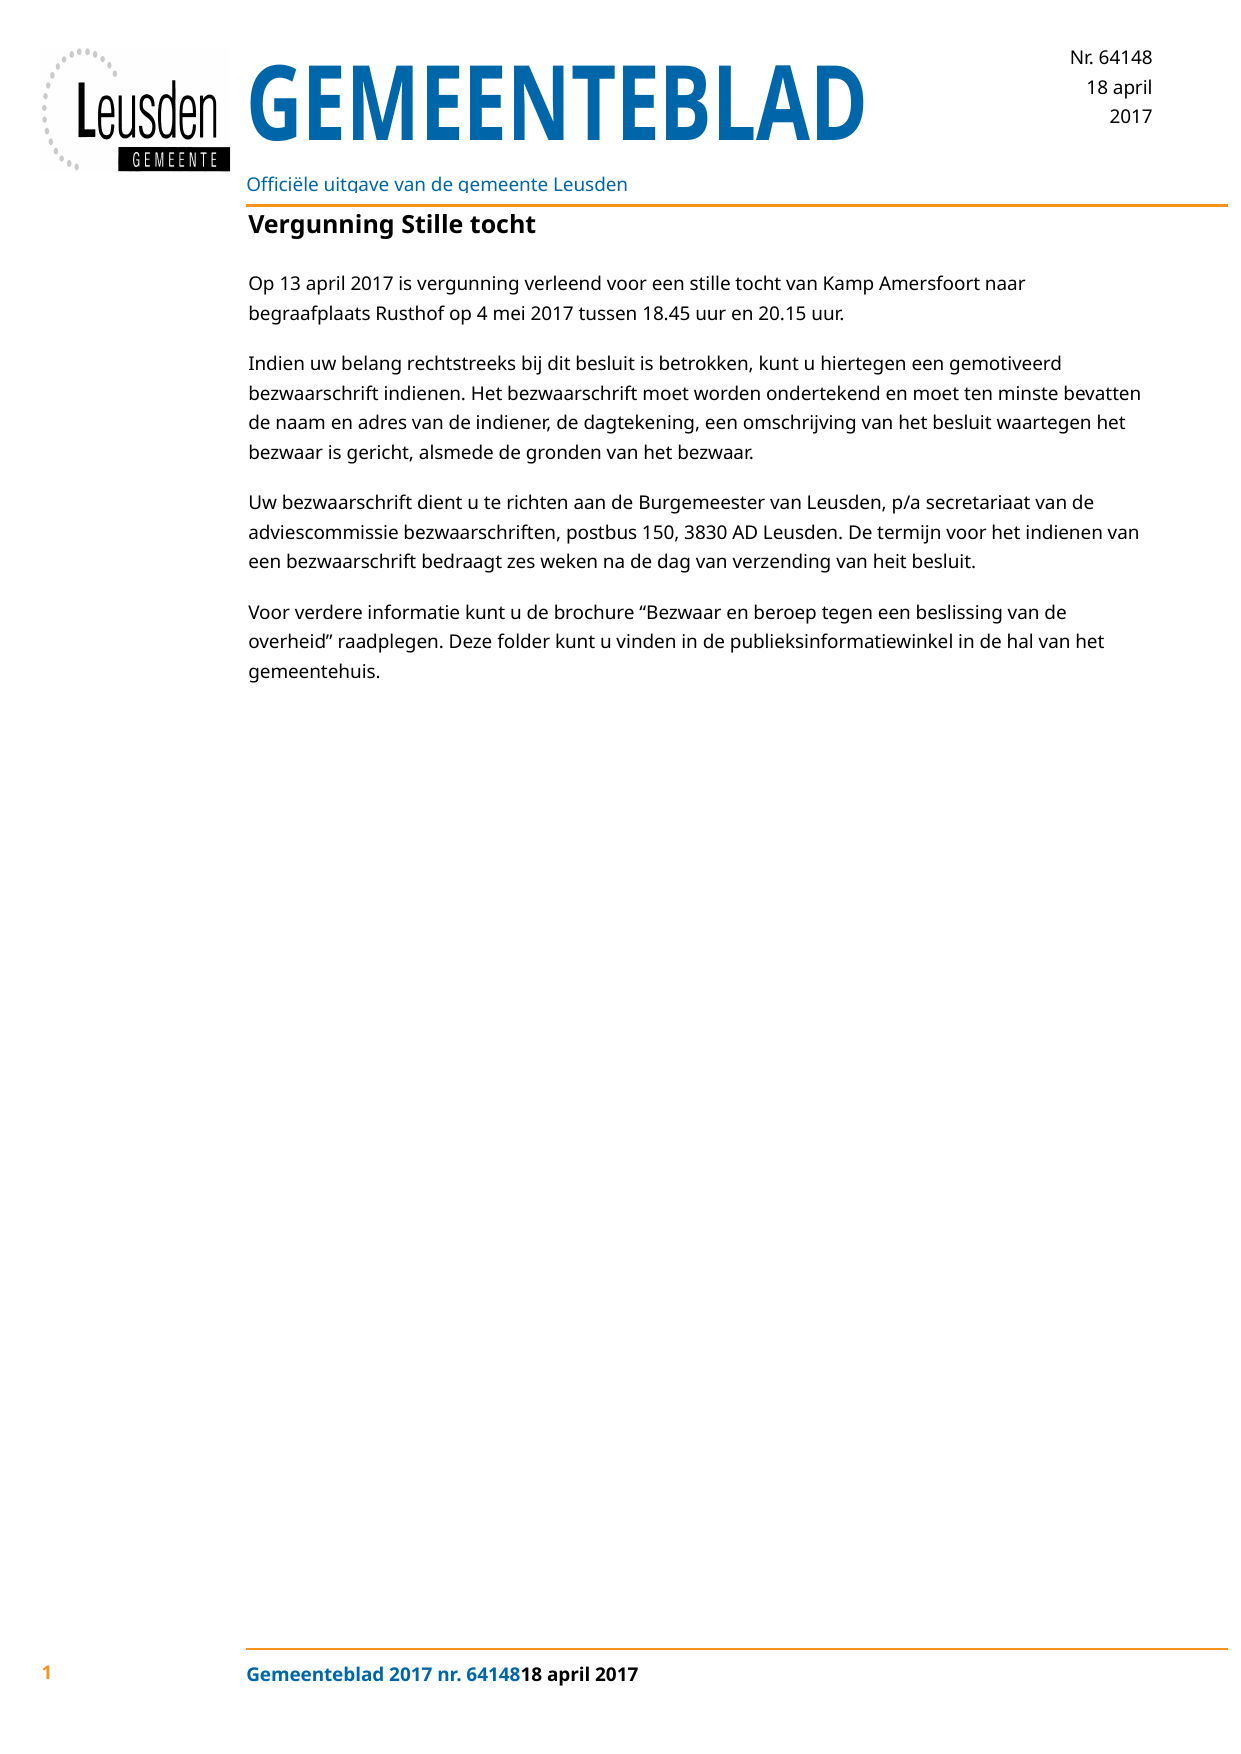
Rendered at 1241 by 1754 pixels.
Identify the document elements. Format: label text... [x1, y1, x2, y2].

picture [41, 47, 231, 172]
text Op 13 april 2017 is vergunning verleend voor een stille tocht van Kamp Amersfoort naar begraafplaats Rusthof op 4 mei 2017 tussen 18.45 uur en 20.15 uur. [248, 270, 1152, 326]
text Voor verdere informatie kunt u de brochure “Bezwaar en beroep tegen een beslissing van de overheid” raadplegen. Deze folder kunt u vinden in de publieksinformatiewinkel in de hal van het gemeentehuis. [248, 599, 1152, 684]
text Vergunning Stille tocht [248, 207, 1152, 241]
text Indien uw belang rechtstreeks bij dit besluit is betrokken, kunt u hiertegen een gemotiveerd bezwaarschrift indienen. Het bezwaarschrift moet worden ondertekend en moet ten minste bevatten de naam en adres van de indiener, de dagtekening, een omschrijving van het besluit waartegen het bezwaar is gericht, alsmede de gronden van het bezwaar. [248, 350, 1152, 465]
text Uw bezwaarschrift dient u te richten aan de Burgemeester van Leusden, p/a secretariaat van de adviescommissie bezwaarschriften, postbus 150, 3830 AD Leusden. De termijn voor het indienen van een bezwaarschrift bedraagt zes weken na de dag van verzending van heit besluit. [248, 489, 1152, 574]
